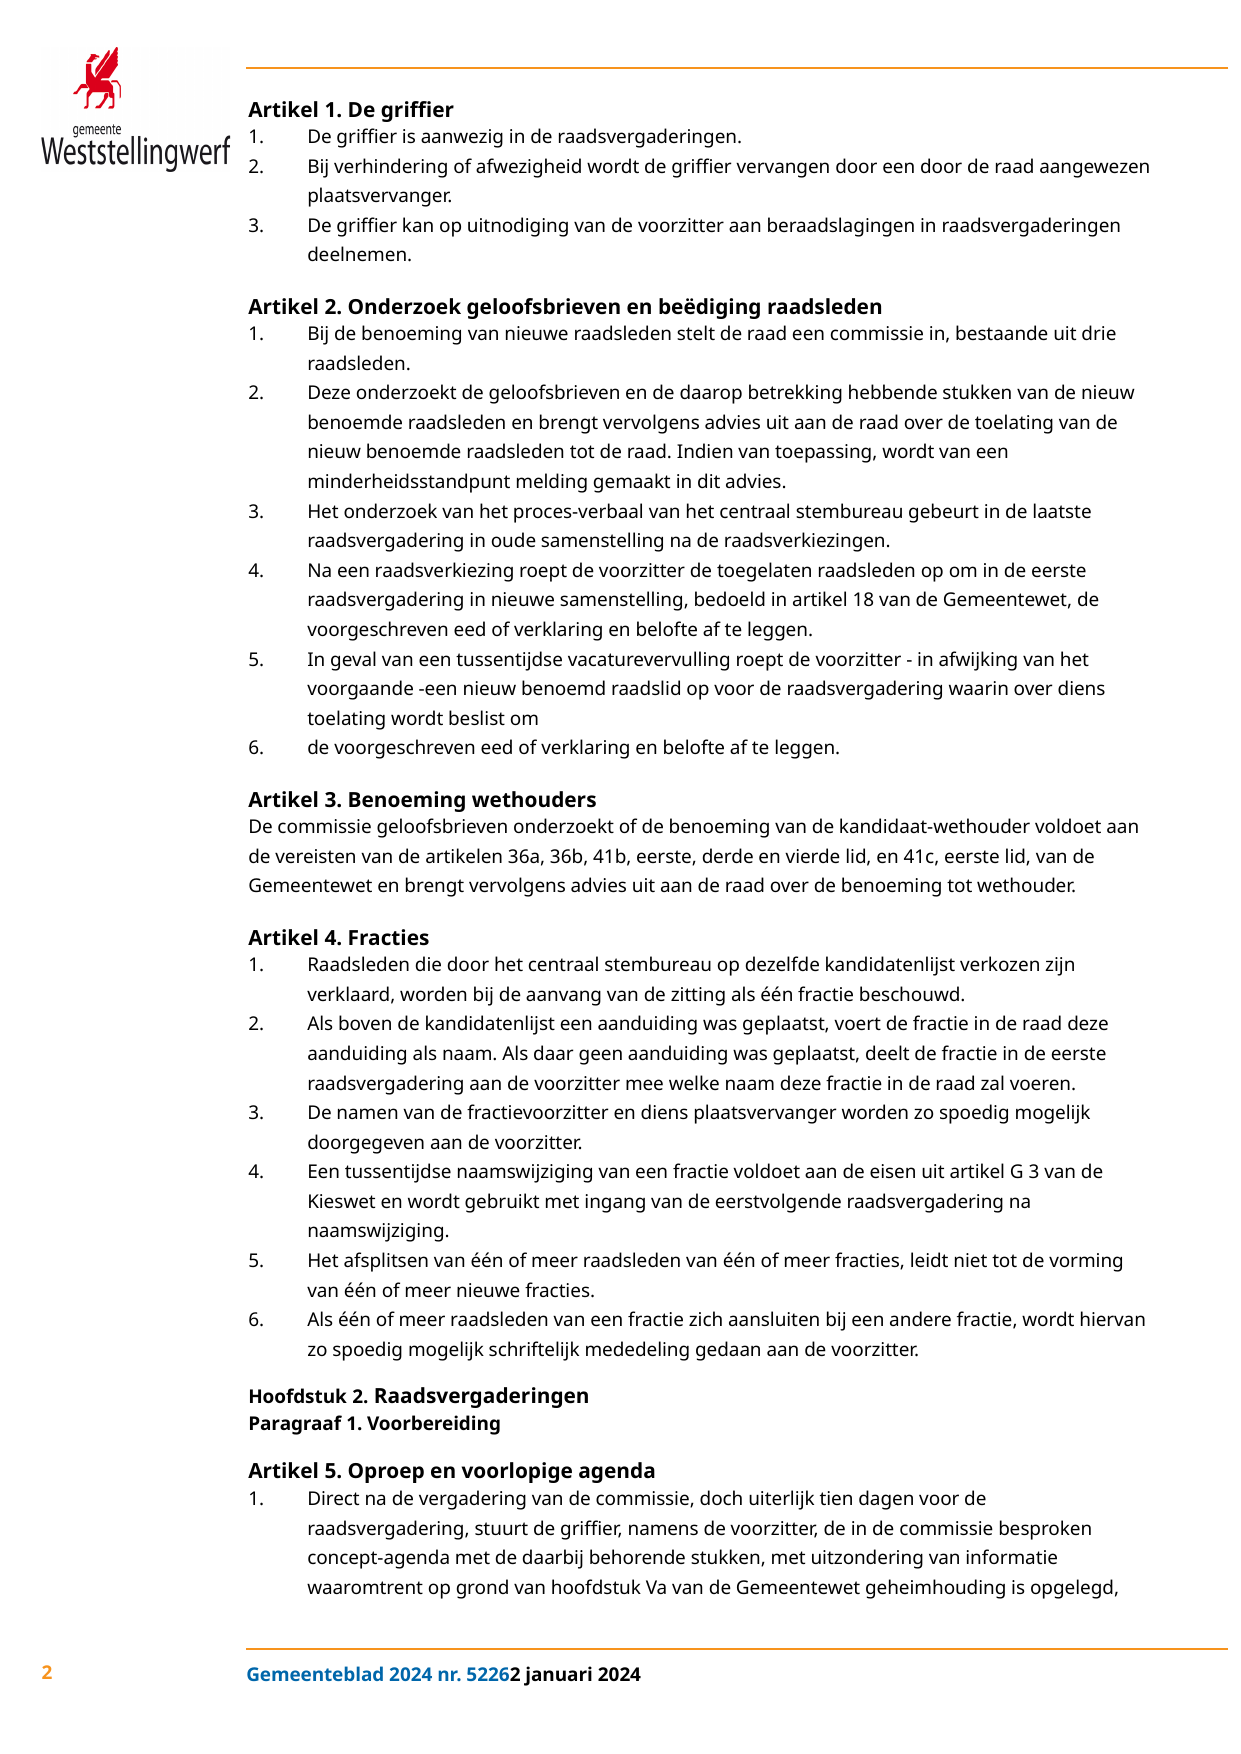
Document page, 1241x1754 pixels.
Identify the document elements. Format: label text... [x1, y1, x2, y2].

text De commissie geloofsbrieven onderzoekt of de benoeming van de kandidaat-wethouder voldoet aan de vereisten van de artikelen 36a, 36b, 41b, eerste, derde en vierde lid, en 41c, eerste lid, van de Gemeentewet en brengt vervolgens advies uit aan de raad over de benoeming tot wethouder. [248, 813, 1152, 898]
list de voorgeschreven eed of verklaring en belofte af te leggen. [248, 734, 1152, 760]
text Artikel 4. Fracties [248, 923, 1152, 951]
picture [41, 47, 231, 172]
list De namen van de fractievoorzitter en diens plaatsvervanger worden zo spoedig mogelijk doorgegeven aan de voorzitter. [248, 1099, 1152, 1155]
list Deze onderzoekt de geloofsbrieven en de daarop betrekking hebbende stukken van de nieuw benoemde raadsleden en brengt vervolgens advies uit aan de raad over de toelating van de nieuw benoemde raadsleden tot de raad. Indien van toepassing, wordt van een minderheidsstandpunt melding gemaakt in dit advies. [248, 379, 1152, 494]
list Als boven de kandidatenlijst een aanduiding was geplaatst, voert de fractie in de raad deze aanduiding als naam. Als daar geen aanduiding was geplaatst, deelt de fractie in de eerste raadsvergadering aan de voorzitter mee welke naam deze fractie in de raad zal voeren. [248, 1011, 1152, 1096]
list Bij verhindering of afwezigheid wordt de griffier vervangen door een door de raad aangewezen plaatsvervanger. [248, 153, 1152, 208]
list Het afsplitsen van één of meer raadsleden van één of meer fracties, leidt niet tot de vorming van één of meer nieuwe fracties. [248, 1247, 1152, 1303]
text Paragraaf 1. Voorbereiding [248, 1410, 1152, 1436]
text Hoofdstuk 2. Raadsvergaderingen [248, 1382, 1152, 1410]
text Artikel 3. Benoeming wethouders [248, 785, 1152, 813]
list Direct na de vergadering van de commissie, doch uiterlijk tien dagen voor de raadsvergadering, stuurt de griffier, namens de voorzitter, de in de commissie besproken concept-agenda met de daarbij behorende stukken, met uitzondering van informatie waaromtrent op grond van hoofdstuk Va van de Gemeentewet geheimhouding is opgelegd, [248, 1485, 1152, 1599]
text Artikel 2. Onderzoek geloofsbrieven en beëdiging raadsleden [248, 292, 1152, 320]
text Artikel 1. De griffier [248, 95, 1152, 123]
list Als één of meer raadsleden van een fractie zich aansluiten bij een andere fractie, wordt hiervan zo spoedig mogelijk schriftelijk mededeling gedaan aan de voorzitter. [248, 1306, 1152, 1362]
list Het onderzoek van het proces-verbaal van het centraal stembureau gebeurt in de laatste raadsvergadering in oude samenstelling na de raadsverkiezingen. [248, 498, 1152, 553]
list In geval van een tussentijdse vacaturevervulling roept de voorzitter - in afwijking van het voorgaande -een nieuw benoemd raadslid op voor de raadsvergadering waarin over diens toelating wordt beslist om [248, 646, 1152, 731]
list De griffier is aanwezig in de raadsvergaderingen. [248, 123, 1152, 149]
list Een tussentijdse naamswijziging van een fractie voldoet aan de eisen uit artikel G 3 van de Kieswet en wordt gebruikt met ingang van de eerstvolgende raadsvergadering na naamswijziging. [248, 1158, 1152, 1243]
list De griffier kan op uitnodiging van de voorzitter aan beraadslagingen in raadsvergaderingen deelnemen. [248, 212, 1152, 267]
list Na een raadsverkiezing roept de voorzitter de toegelaten raadsleden op om in de eerste raadsvergadering in nieuwe samenstelling, bedoeld in artikel 18 van de Gemeentewet, de voorgeschreven eed of verklaring en belofte af te leggen. [248, 557, 1152, 642]
list Bij de benoeming van nieuwe raadsleden stelt de raad een commissie in, bestaande uit drie raadsleden. [248, 320, 1152, 376]
text Artikel 5. Oproep en voorlopige agenda [248, 1457, 1152, 1485]
list Raadsleden die door het centraal stembureau op dezelfde kandidatenlijst verkozen zijn verklaard, worden bij de aanvang van de zitting als één fractie beschouwd. [248, 951, 1152, 1007]
